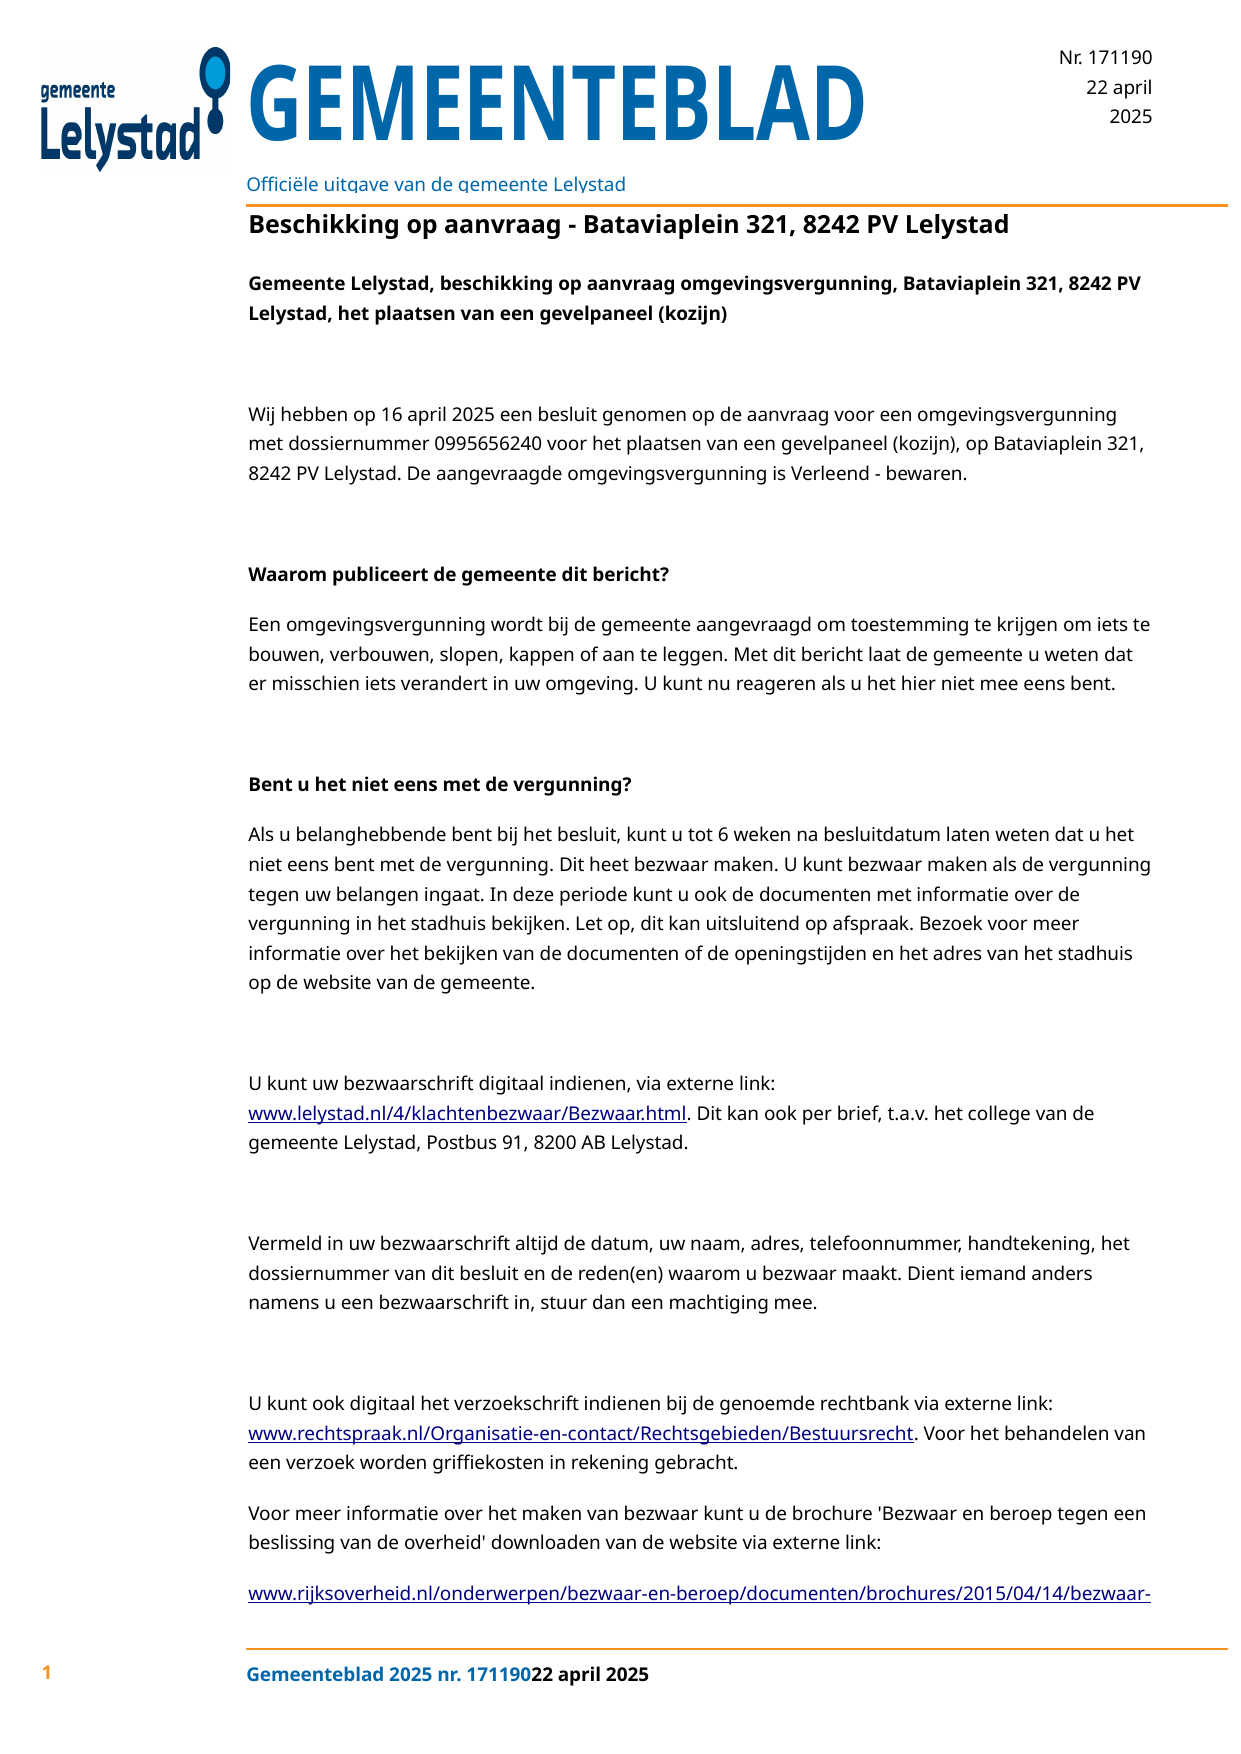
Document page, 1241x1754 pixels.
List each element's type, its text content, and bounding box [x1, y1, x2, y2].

text Een omgevingsvergunning wordt bij de gemeente aangevraagd om toestemming te krijgen om iets te bouwen, verbouwen, slopen, kappen of aan te leggen. Met dit bericht laat de gemeente u weten dat er misschien iets verandert in uw omgeving. U kunt nu reageren als u het hier niet mee eens bent. [248, 611, 1152, 696]
text Wij hebben op 16 april 2025 een besluit genomen op de aanvraag voor een omgevingsvergunning met dossiernummer 0995656240 voor het plaatsen van een gevelpaneel (kozijn), op Bataviaplein 321, 8242 PV Lelystad. De aangevraagde omgevingsvergunning is Verleend - bewaren. [248, 401, 1152, 486]
text Gemeente Lelystad, beschikking op aanvraag omgevingsvergunning, Bataviaplein 321, 8242 PV Lelystad, het plaatsen van een gevelpaneel (kozijn) [248, 270, 1152, 326]
text Voor meer informatie over het maken van bezwaar kunt u de brochure 'Bezwaar en beroep tegen een beslissing van de overheid' downloaden van de website via externe link: [248, 1500, 1152, 1555]
picture [41, 47, 231, 172]
text Beschikking op aanvraag - Bataviaplein 321, 8242 PV Lelystad [248, 207, 1152, 241]
text www.rijksoverheid.nl/onderwerpen/bezwaar-en-beroep/documenten/brochures/2015/04/14/bezwaar- [248, 1580, 1152, 1606]
text Als u belanghebbende bent bij het besluit, kunt u tot 6 weken na besluitdatum laten weten dat u het niet eens bent met de vergunning. Dit heet bezwaar maken. U kunt bezwaar maken als de vergunning tegen uw belangen ingaat. In deze periode kunt u ook de documenten met informatie over de vergunning in het stadhuis bekijken. Let op, dit kan uitsluitend op afspraak. Bezoek voor meer informatie over het bekijken van de documenten of de openingstijden en het adres van het stadhuis op de website van de gemeente. [248, 822, 1152, 995]
text U kunt uw bezwaarschrift digitaal indienen, via externe link: www.lelystad.nl/4/klachtenbezwaar/Bezwaar.html. Dit kan ook per brief, t.a.v. het college van de gemeente Lelystad, Postbus 91, 8200 AB Lelystad. [248, 1070, 1152, 1155]
text U kunt ook digitaal het verzoekschrift indienen bij de genoemde rechtbank via externe link: www.rechtspraak.nl/Organisatie-en-contact/Rechtsgebieden/Bestuursrecht. Voor het behandelen van een verzoek worden griffiekosten in rekening gebracht. [248, 1390, 1152, 1475]
text Waarom publiceert de gemeente dit bericht? [248, 561, 1152, 586]
text Bent u het niet eens met de vergunning? [248, 771, 1152, 797]
text Vermeld in uw bezwaarschrift altijd de datum, uw naam, adres, telefoonnummer, handtekening, het dossiernummer van dit besluit en de reden(en) waarom u bezwaar maakt. Dient iemand anders namens u een bezwaarschrift in, stuur dan een machtiging mee. [248, 1230, 1152, 1315]
